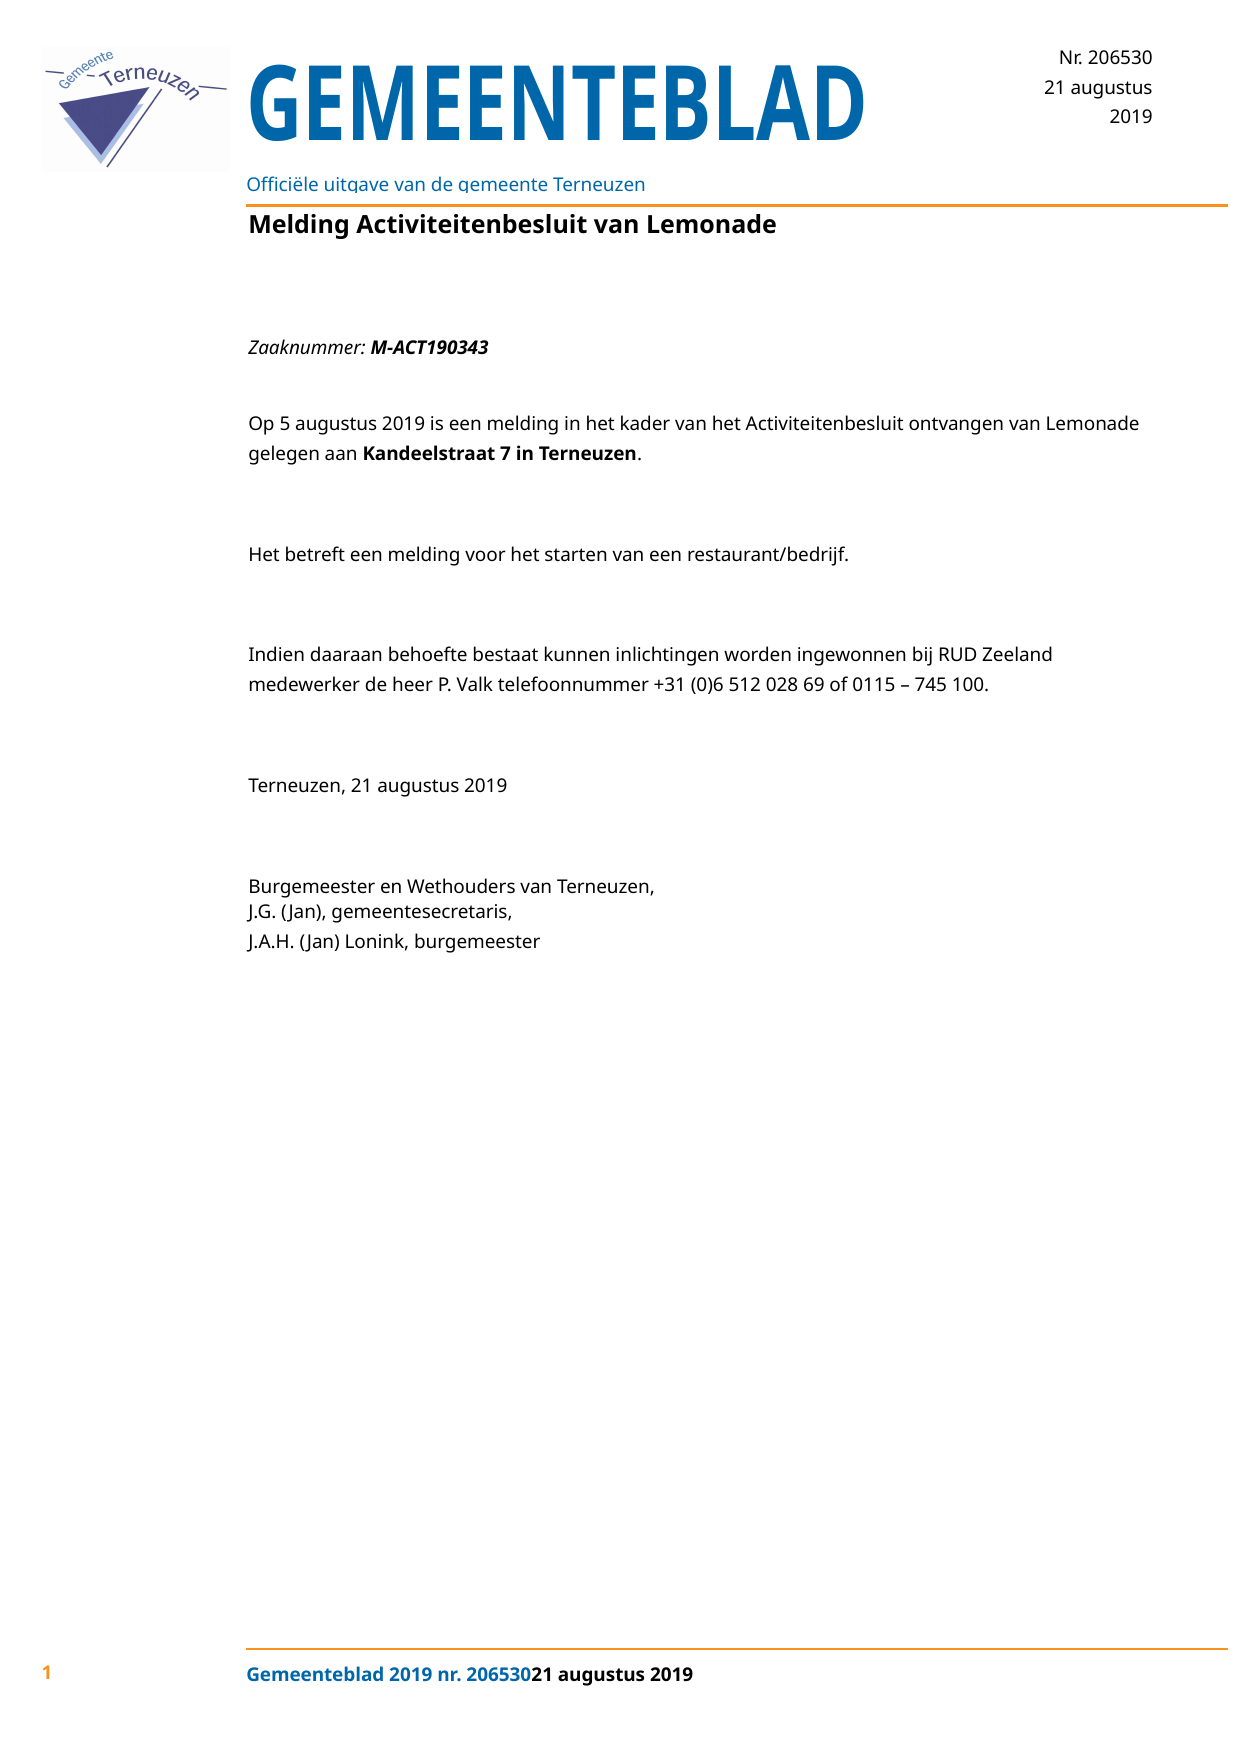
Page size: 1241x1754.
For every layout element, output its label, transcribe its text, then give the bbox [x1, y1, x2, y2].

table_cell [700, 899, 1152, 1013]
table_cell [248, 1065, 700, 1090]
table_cell [248, 1039, 1152, 1065]
text Op 5 augustus 2019 is een melding in het kader van het Activiteitenbesluit ontvangen van Lemonade gelegen aan Kandeelstraat 7 in Terneuzen. [248, 410, 1152, 466]
text Terneuzen, 21 augustus 2019 [248, 772, 1152, 798]
table_header Burgemeester en Wethouders van Terneuzen, [248, 873, 1152, 899]
text Indien daaraan behoefte bestaat kunnen inlichtingen worden ingewonnen bij RUD Zeeland medewerker de heer P. Valk telefoonnummer +31 (0)6 512 028 69 of 0115 – 745 100. [248, 642, 1152, 697]
table_cell [700, 1013, 1152, 1039]
text Het betreft een melding voor het starten van een restaurant/bedrijf. [248, 541, 1152, 567]
table_cell [248, 1013, 700, 1039]
picture [41, 47, 231, 172]
text Zaaknummer: M-ACT190343 [248, 334, 1152, 360]
table_cell [700, 1065, 1152, 1090]
table_cell J.G. (Jan), gemeentesecretaris, J.A.H. (Jan) Lonink, burgemeester [248, 899, 700, 1013]
text Melding Activiteitenbesluit van Lemonade [248, 207, 1152, 241]
